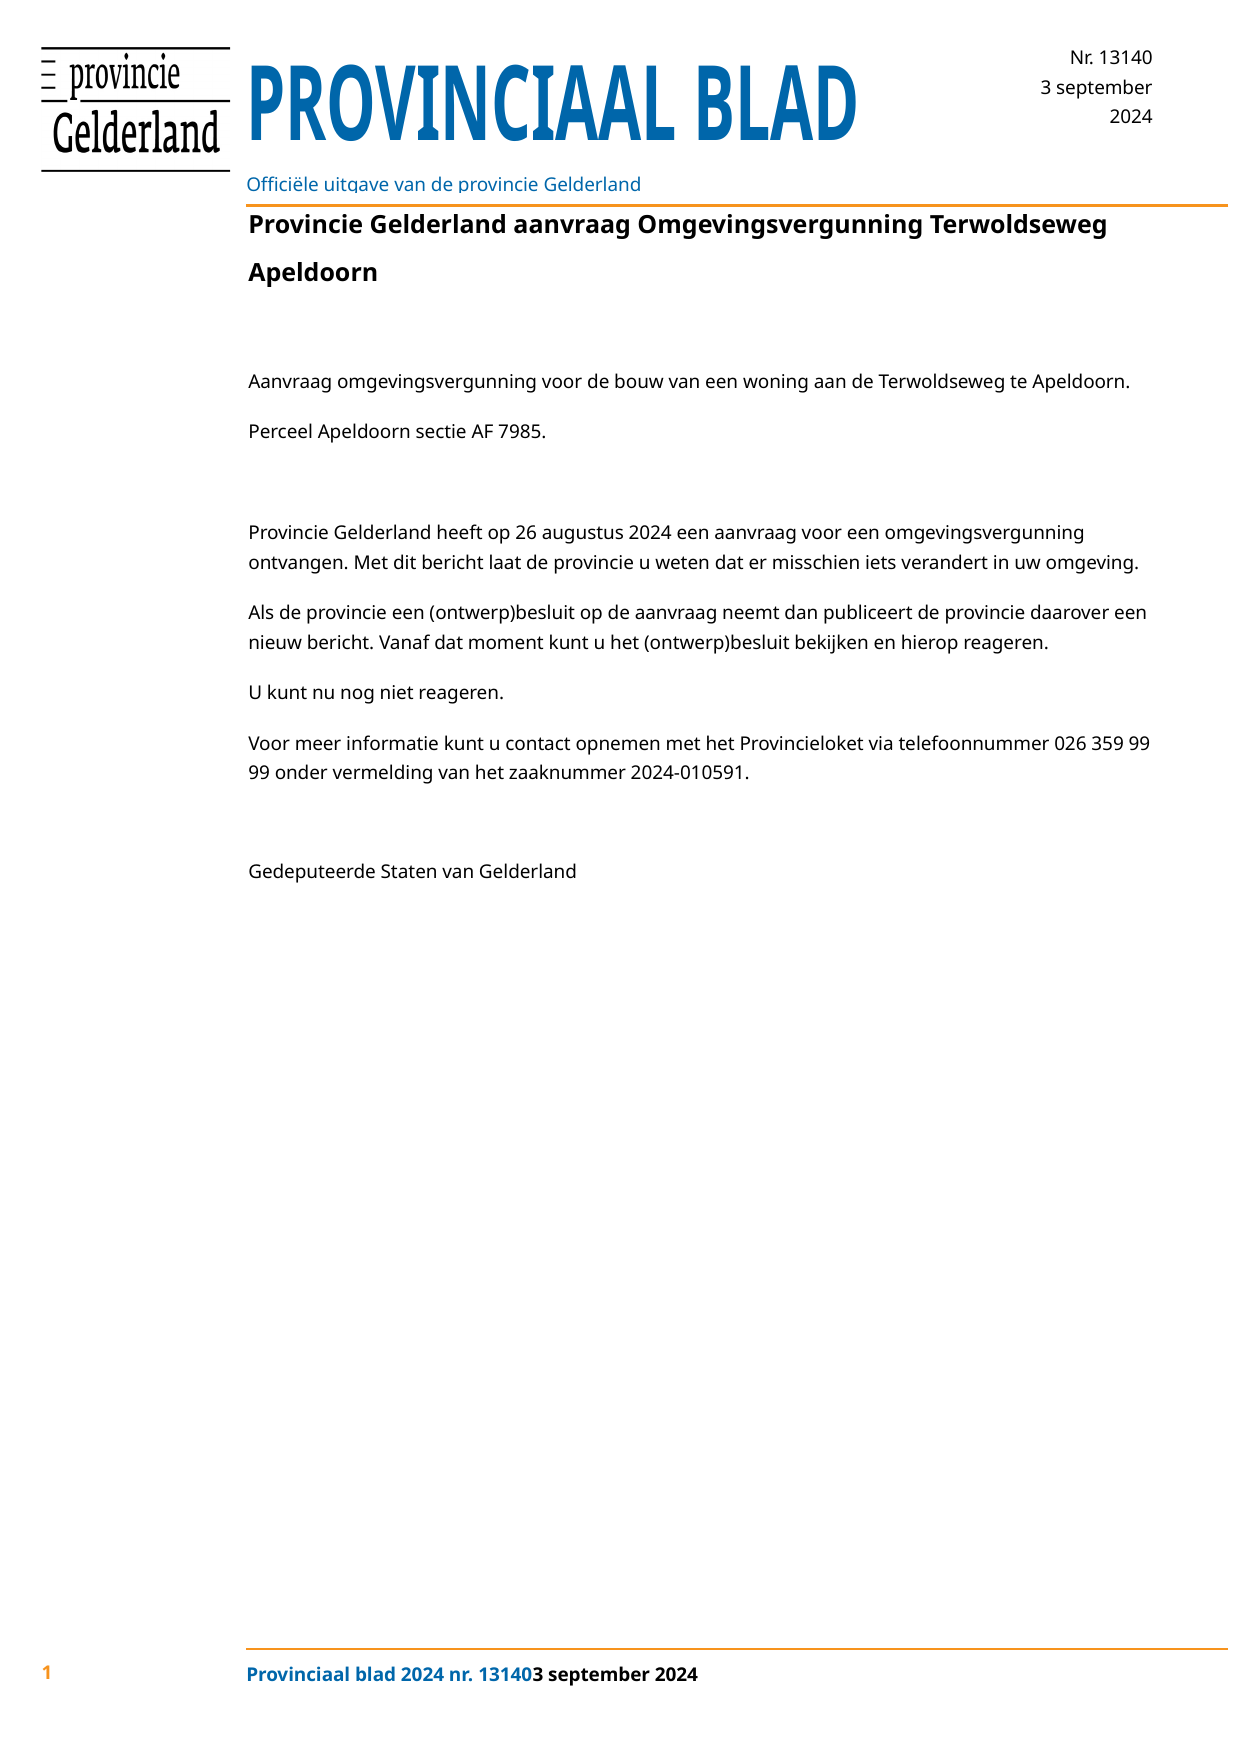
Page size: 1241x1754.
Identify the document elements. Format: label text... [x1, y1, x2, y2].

text Als de provincie een (ontwerp)besluit op de aanvraag neemt dan publiceert de provincie daarover een nieuw bericht. Vanaf dat moment kunt u het (ontwerp)besluit bekijken en hierop reageren. [248, 599, 1152, 655]
text Voor meer informatie kunt u contact opnemen met het Provincieloket via telefoonnummer 026 359 99 99 onder vermelding van het zaaknummer 2024-010591. [248, 730, 1152, 785]
picture [41, 47, 231, 172]
text Provincie Gelderland heeft op 26 augustus 2024 een aanvraag voor een omgevingsvergunning ontvangen. Met dit bericht laat de provincie u weten dat er misschien iets verandert in uw omgeving. [248, 519, 1152, 575]
text U kunt nu nog niet reageren. [248, 679, 1152, 705]
text Aanvraag omgevingsvergunning voor de bouw van een woning aan de Terwoldseweg te Apeldoorn. [248, 368, 1152, 394]
text Provincie Gelderland aanvraag Omgevingsvergunning Terwoldseweg Apeldoorn [248, 207, 1152, 288]
text Gedeputeerde Staten van Gelderland [248, 858, 1152, 883]
text Perceel Apeldoorn sectie AF 7985. [248, 419, 1152, 444]
